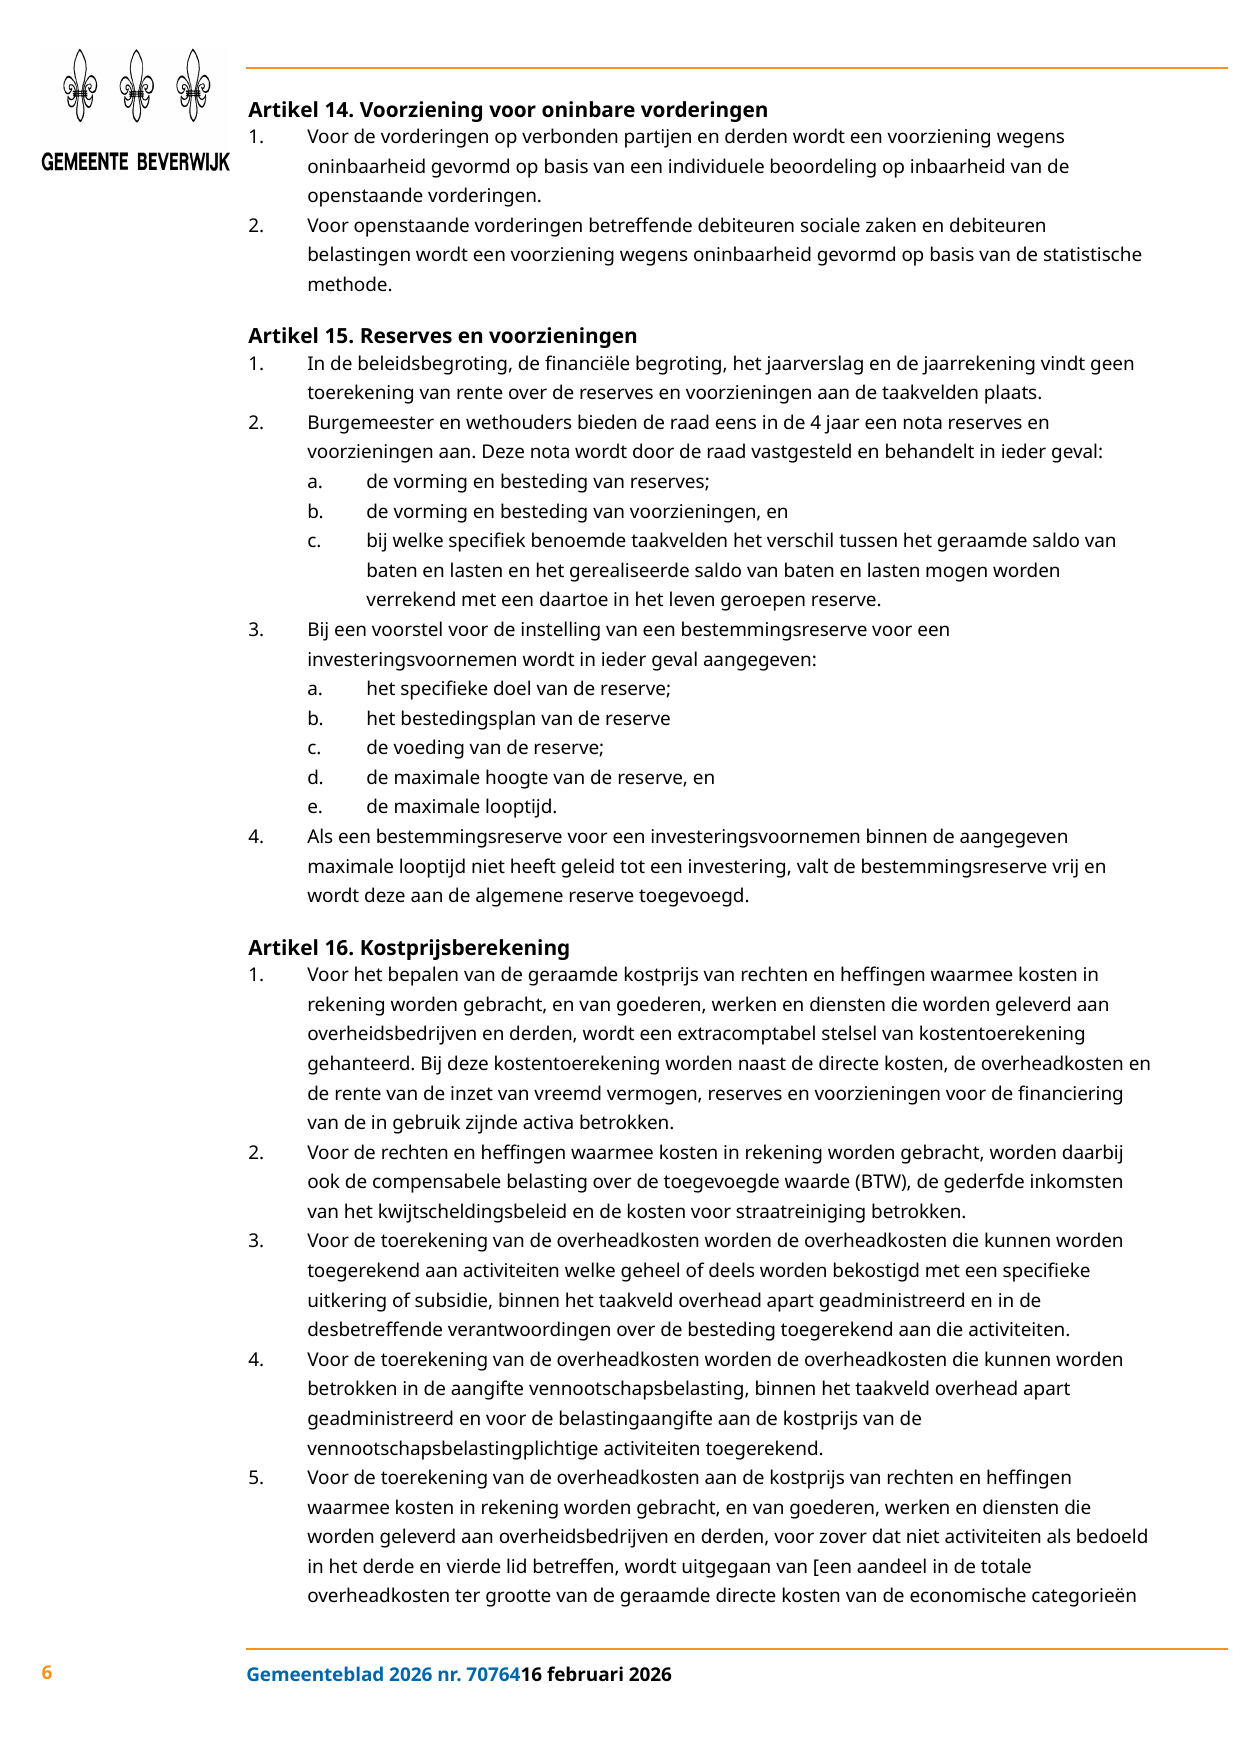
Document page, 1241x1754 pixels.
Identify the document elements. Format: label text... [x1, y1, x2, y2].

list Voor het bepalen van de geraamde kostprijs van rechten en heffingen waarmee kosten in rekening worden gebracht, en van goederen, werken en diensten die worden geleverd aan overheidsbedrijven en derden, wordt een extracomptabel stelsel van kostentoerekening gehanteerd. Bij deze kostentoerekening worden naast de directe kosten, de overheadkosten en de rente van de inzet van vreemd vermogen, reserves en voorzieningen voor de financiering van de in gebruik zijnde activa betrokken. [248, 961, 1152, 1135]
list het bestedingsplan van de reserve [307, 705, 1152, 731]
list Voor de rechten en heffingen waarmee kosten in rekening worden gebracht, worden daarbij ook de compensabele belasting over de toegevoegde waarde (BTW), de gederfde inkomsten van het kwijtscheldingsbeleid en de kosten voor straatreiniging betrokken. [248, 1139, 1152, 1224]
list de voeding van de reserve; [307, 734, 1152, 760]
list de maximale looptijd. [307, 794, 1152, 819]
text Artikel 15. Reserves en voorzieningen [248, 322, 1152, 350]
list de vorming en besteding van voorzieningen, en [307, 498, 1152, 524]
list Voor de vorderingen op verbonden partijen en derden wordt een voorziening wegens oninbaarheid gevormd op basis van een individuele beoordeling op inbaarheid van de openstaande vorderingen. [248, 123, 1152, 208]
list Bij een voorstel voor de instelling van een bestemmingsreserve voor een investeringsvoornemen wordt in ieder geval aangegeven: [248, 616, 1152, 672]
list Voor de toerekening van de overheadkosten worden de overheadkosten die kunnen worden toegerekend aan activiteiten welke geheel of deels worden bekostigd met een specifieke uitkering of subsidie, binnen het taakveld overhead apart geadministreerd en in de desbetreffende verantwoordingen over de besteding toegerekend aan die activiteiten. [248, 1228, 1152, 1342]
list In de beleidsbegroting, de financiële begroting, het jaarverslag en de jaarrekening vindt geen toerekening van rente over de reserves en voorzieningen aan de taakvelden plaats. [248, 350, 1152, 405]
text Artikel 14. Voorziening voor oninbare vorderingen [248, 95, 1152, 123]
list de vorming en besteding van reserves; [307, 468, 1152, 494]
picture [41, 47, 231, 172]
list Voor de toerekening van de overheadkosten worden de overheadkosten die kunnen worden betrokken in de aangifte vennootschapsbelasting, binnen het taakveld overhead apart geadministreerd en voor de belastingaangifte aan de kostprijs van de vennootschapsbelastingplichtige activiteiten toegerekend. [248, 1346, 1152, 1460]
list Voor openstaande vorderingen betreffende debiteuren sociale zaken en debiteuren belastingen wordt een voorziening wegens oninbaarheid gevormd op basis van de statistische methode. [248, 212, 1152, 297]
list bij welke specifiek benoemde taakvelden het verschil tussen het geraamde saldo van baten en lasten en het gerealiseerde saldo van baten en lasten mogen worden verrekend met een daartoe in het leven geroepen reserve. [307, 527, 1152, 612]
list Burgemeester en wethouders bieden de raad eens in de 4 jaar een nota reserves en voorzieningen aan. Deze nota wordt door de raad vastgesteld en behandelt in ieder geval: [248, 409, 1152, 464]
text Artikel 16. Kostprijsberekening [248, 933, 1152, 961]
list Voor de toerekening van de overheadkosten aan de kostprijs van rechten en heffingen waarmee kosten in rekening worden gebracht, en van goederen, werken en diensten die worden geleverd aan overheidsbedrijven en derden, voor zover dat niet activiteiten als bedoeld in het derde en vierde lid betreffen, wordt uitgegaan van [een aandeel in de totale overheadkosten ter grootte van de geraamde directe kosten van de economische categorieën [248, 1464, 1152, 1608]
list het specifieke doel van de reserve; [307, 675, 1152, 701]
list de maximale hoogte van de reserve, en [307, 764, 1152, 790]
list Als een bestemmingsreserve voor een investeringsvoornemen binnen de aangegeven maximale looptijd niet heeft geleid tot een investering, valt de bestemmingsreserve vrij en wordt deze aan de algemene reserve toegevoegd. [248, 823, 1152, 908]
